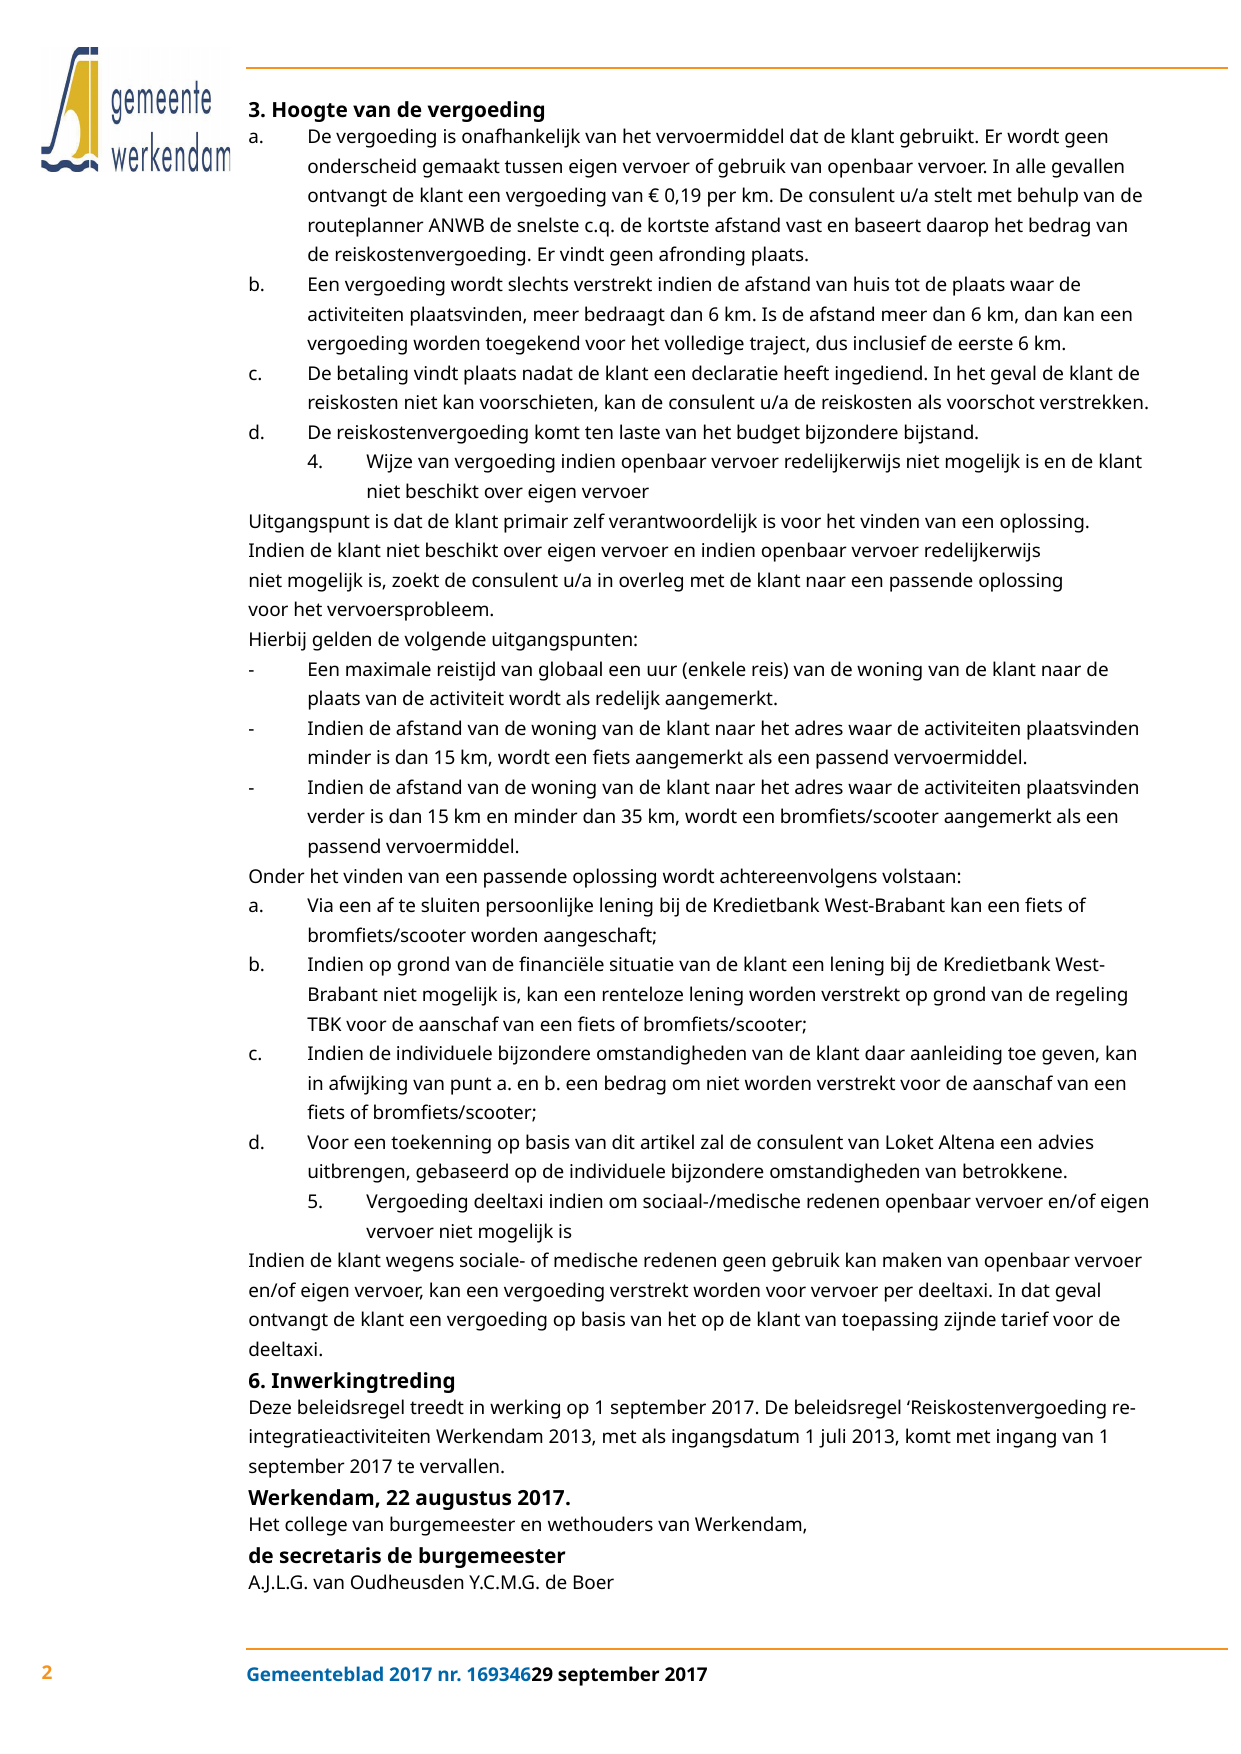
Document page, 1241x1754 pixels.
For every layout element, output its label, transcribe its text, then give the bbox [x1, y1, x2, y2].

list Indien op grond van de financiële situatie van de klant een lening bij de Kredietbank West-Brabant niet mogelijk is, kan een renteloze lening worden verstrekt op grond van de regeling TBK voor de aanschaf van een fiets of bromfiets/scooter; [248, 952, 1152, 1036]
list Indien de afstand van de woning van de klant naar het adres waar de activiteiten plaatsvinden verder is dan 15 km en minder dan 35 km, wordt een bromfiets/scooter aangemerkt als een passend vervoermiddel. [248, 774, 1152, 859]
text Indien de klant niet beschikt over eigen vervoer en indien openbaar vervoer redelijkerwijs [248, 537, 1152, 563]
text A.J.L.G. van Oudheusden Y.C.M.G. de Boer [248, 1569, 1152, 1595]
text Indien de klant wegens sociale- of medische redenen geen gebruik kan maken van openbaar vervoer en/of eigen vervoer, kan een vergoeding verstrekt worden voor vervoer per deeltaxi. In dat geval ontvangt de klant een vergoeding op basis van het op de klant van toepassing zijnde tarief voor de deeltaxi. [248, 1247, 1152, 1362]
list Vergoeding deeltaxi indien om sociaal-/medische redenen openbaar vervoer en/of eigen vervoer niet mogelijk is [307, 1188, 1152, 1243]
text 3. Hoogte van de vergoeding [248, 95, 1152, 123]
text Uitgangspunt is dat de klant primair zelf verantwoordelijk is voor het vinden van een oplossing. [248, 508, 1152, 533]
list Wijze van vergoeding indien openbaar vervoer redelijkerwijs niet mogelijk is en de klant niet beschikt over eigen vervoer [307, 449, 1152, 504]
list Via een af te sluiten persoonlijke lening bij de Kredietbank West-Brabant kan een fiets of bromfiets/scooter worden aangeschaft; [248, 892, 1152, 948]
list De vergoeding is onafhankelijk van het vervoermiddel dat de klant gebruikt. Er wordt geen onderscheid gemaakt tussen eigen vervoer of gebruik van openbaar vervoer. In alle gevallen ontvangt de klant een vergoeding van € 0,19 per km. De consulent u/a stelt met behulp van de routeplanner ANWB de snelste c.q. de kortste afstand vast en baseert daarop het bedrag van de reiskostenvergoeding. Er vindt geen afronding plaats. [248, 123, 1152, 267]
text de secretaris de burgemeester [248, 1541, 1152, 1569]
text Onder het vinden van een passende oplossing wordt achtereenvolgens volstaan: [248, 863, 1152, 888]
list De reiskostenvergoeding komt ten laste van het budget bijzondere bijstand. [248, 419, 1152, 445]
text niet mogelijk is, zoekt de consulent u/a in overleg met de klant naar een passende oplossing [248, 567, 1152, 593]
picture [41, 47, 231, 172]
list Een maximale reistijd van globaal een uur (enkele reis) van de woning van de klant naar de plaats van de activiteit wordt als redelijk aangemerkt. [248, 656, 1152, 711]
list De betaling vindt plaats nadat de klant een declaratie heeft ingediend. In het geval de klant de reiskosten niet kan voorschieten, kan de consulent u/a de reiskosten als voorschot verstrekken. [248, 360, 1152, 415]
text Het college van burgemeester en wethouders van Werkendam, [248, 1511, 1152, 1537]
text Deze beleidsregel treedt in werking op 1 september 2017. De beleidsregel ‘Reiskostenvergoeding re-integratieactiviteiten Werkendam 2013, met als ingangsdatum 1 juli 2013, komt met ingang van 1 september 2017 te vervallen. [248, 1394, 1152, 1479]
list Indien de individuele bijzondere omstandigheden van de klant daar aanleiding toe geven, kan in afwijking van punt a. en b. een bedrag om niet worden verstrekt voor de aanschaf van een fiets of bromfiets/scooter; [248, 1040, 1152, 1125]
list Indien de afstand van de woning van de klant naar het adres waar de activiteiten plaatsvinden minder is dan 15 km, wordt een fiets aangemerkt als een passend vervoermiddel. [248, 715, 1152, 770]
text voor het vervoersprobleem. [248, 597, 1152, 622]
list Een vergoeding wordt slechts verstrekt indien de afstand van huis tot de plaats waar de activiteiten plaatsvinden, meer bedraagt dan 6 km. Is de afstand meer dan 6 km, dan kan een vergoeding worden toegekend voor het volledige traject, dus inclusief de eerste 6 km. [248, 271, 1152, 356]
text 6. Inwerkingtreding [248, 1366, 1152, 1394]
list Voor een toekenning op basis van dit artikel zal de consulent van Loket Altena een advies uitbrengen, gebaseerd op de individuele bijzondere omstandigheden van betrokkene. [248, 1129, 1152, 1184]
text Hierbij gelden de volgende uitgangspunten: [248, 626, 1152, 652]
text Werkendam, 22 augustus 2017. [248, 1483, 1152, 1511]
